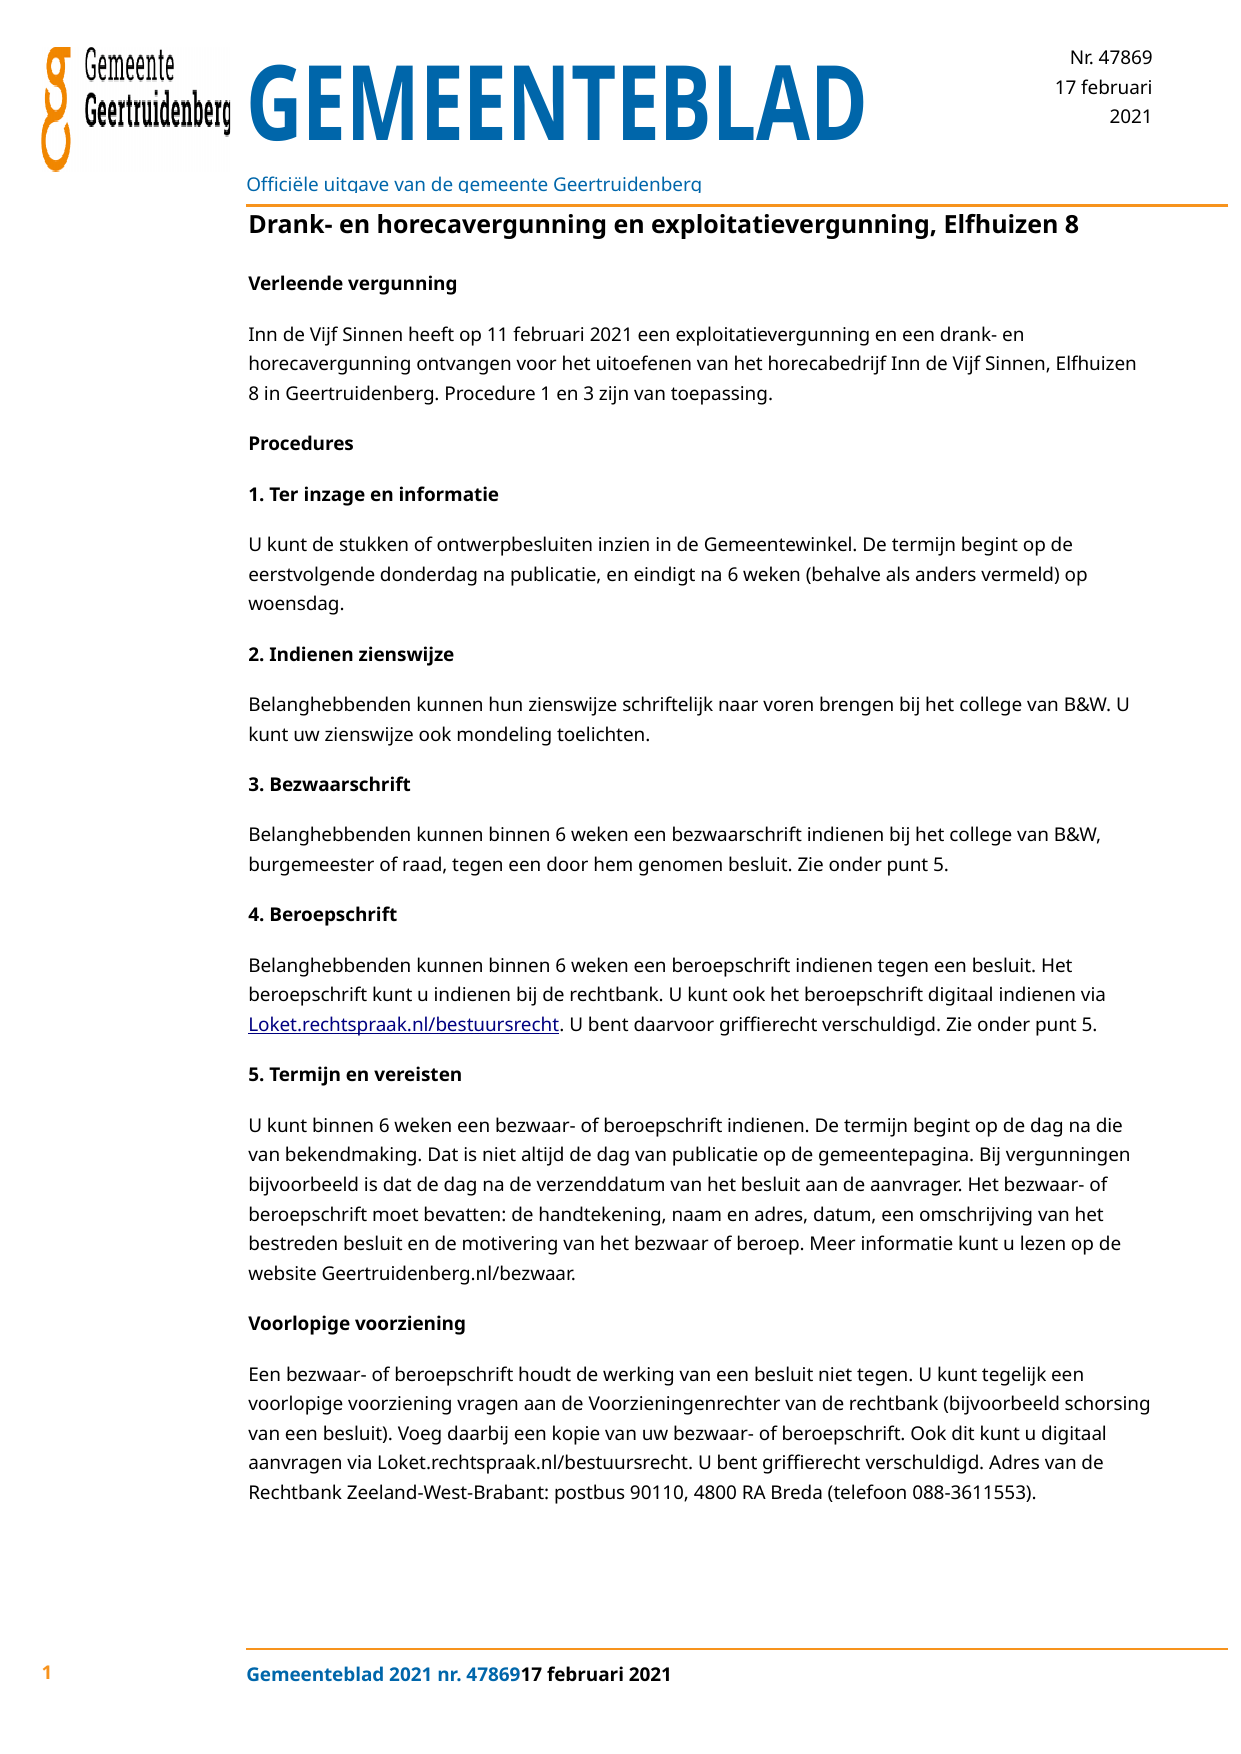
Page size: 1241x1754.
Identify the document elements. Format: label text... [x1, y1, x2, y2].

text Belanghebbenden kunnen hun zienswijze schriftelijk naar voren brengen bij het college van B&W. U kunt uw zienswijze ook mondeling toelichten. [248, 691, 1152, 746]
text 2. Indienen zienswijze [248, 641, 1152, 666]
text Een bezwaar- of beroepschrift houdt de werking van een besluit niet tegen. U kunt tegelijk een voorlopige voorziening vragen aan de Voorzieningenrechter van de rechtbank (bijvoorbeeld schorsing van een besluit). Voeg daarbij een kopie van uw bezwaar- of beroepschrift. Ook dit kunt u digitaal aanvragen via Loket.rechtspraak.nl/bestuursrecht. U bent griffierecht verschuldigd. Adres van de Rechtbank Zeeland-West-Brabant: postbus 90110, 4800 RA Breda (telefoon 088-3611553). [248, 1361, 1152, 1505]
text Belanghebbenden kunnen binnen 6 weken een beroepschrift indienen tegen een besluit. Het beroepschrift kunt u indienen bij de rechtbank. U kunt ook het beroepschrift digitaal indienen via Loket.rechtspraak.nl/bestuursrecht. U bent daarvoor griffierecht verschuldigd. Zie onder punt 5. [248, 952, 1152, 1037]
text Procedures [248, 430, 1152, 456]
text U kunt binnen 6 weken een bezwaar- of beroepschrift indienen. De termijn begint op de dag na die van bekendmaking. Dat is niet altijd de dag van publicatie op de gemeentepagina. Bij vergunningen bijvoorbeeld is dat de dag na de verzenddatum van het besluit aan de aanvrager. Het bezwaar- of beroepschrift moet bevatten: de handtekening, naam en adres, datum, een omschrijving van het bestreden besluit en de motivering van het bezwaar of beroep. Meer informatie kunt u lezen op de website Geertruidenberg.nl/bezwaar. [248, 1112, 1152, 1286]
text Belanghebbenden kunnen binnen 6 weken een bezwaarschrift indienen bij het college van B&W, burgemeester of raad, tegen een door hem genomen besluit. Zie onder punt 5. [248, 822, 1152, 877]
text Voorlopige voorziening [248, 1310, 1152, 1336]
text Verleende vergunning [248, 270, 1152, 296]
text Inn de Vijf Sinnen heeft op 11 februari 2021 een exploitatievergunning en een drank- en horecavergunning ontvangen voor het uitoefenen van het horecabedrijf Inn de Vijf Sinnen, Elfhuizen 8 in Geertruidenberg. Procedure 1 en 3 zijn van toepassing. [248, 321, 1152, 406]
text 1. Ter inzage en informatie [248, 481, 1152, 506]
picture [41, 47, 231, 172]
text 3. Bezwaarschrift [248, 771, 1152, 797]
text 5. Termijn en vereisten [248, 1062, 1152, 1087]
text U kunt de stukken of ontwerpbesluiten inzien in de Gemeentewinkel. De termijn begint op de eerstvolgende donderdag na publicatie, en eindigt na 6 weken (behalve als anders vermeld) op woensdag. [248, 531, 1152, 616]
text 4. Beroepschrift [248, 902, 1152, 927]
text Drank- en horecavergunning en exploitatievergunning, Elfhuizen 8 [248, 207, 1152, 241]
